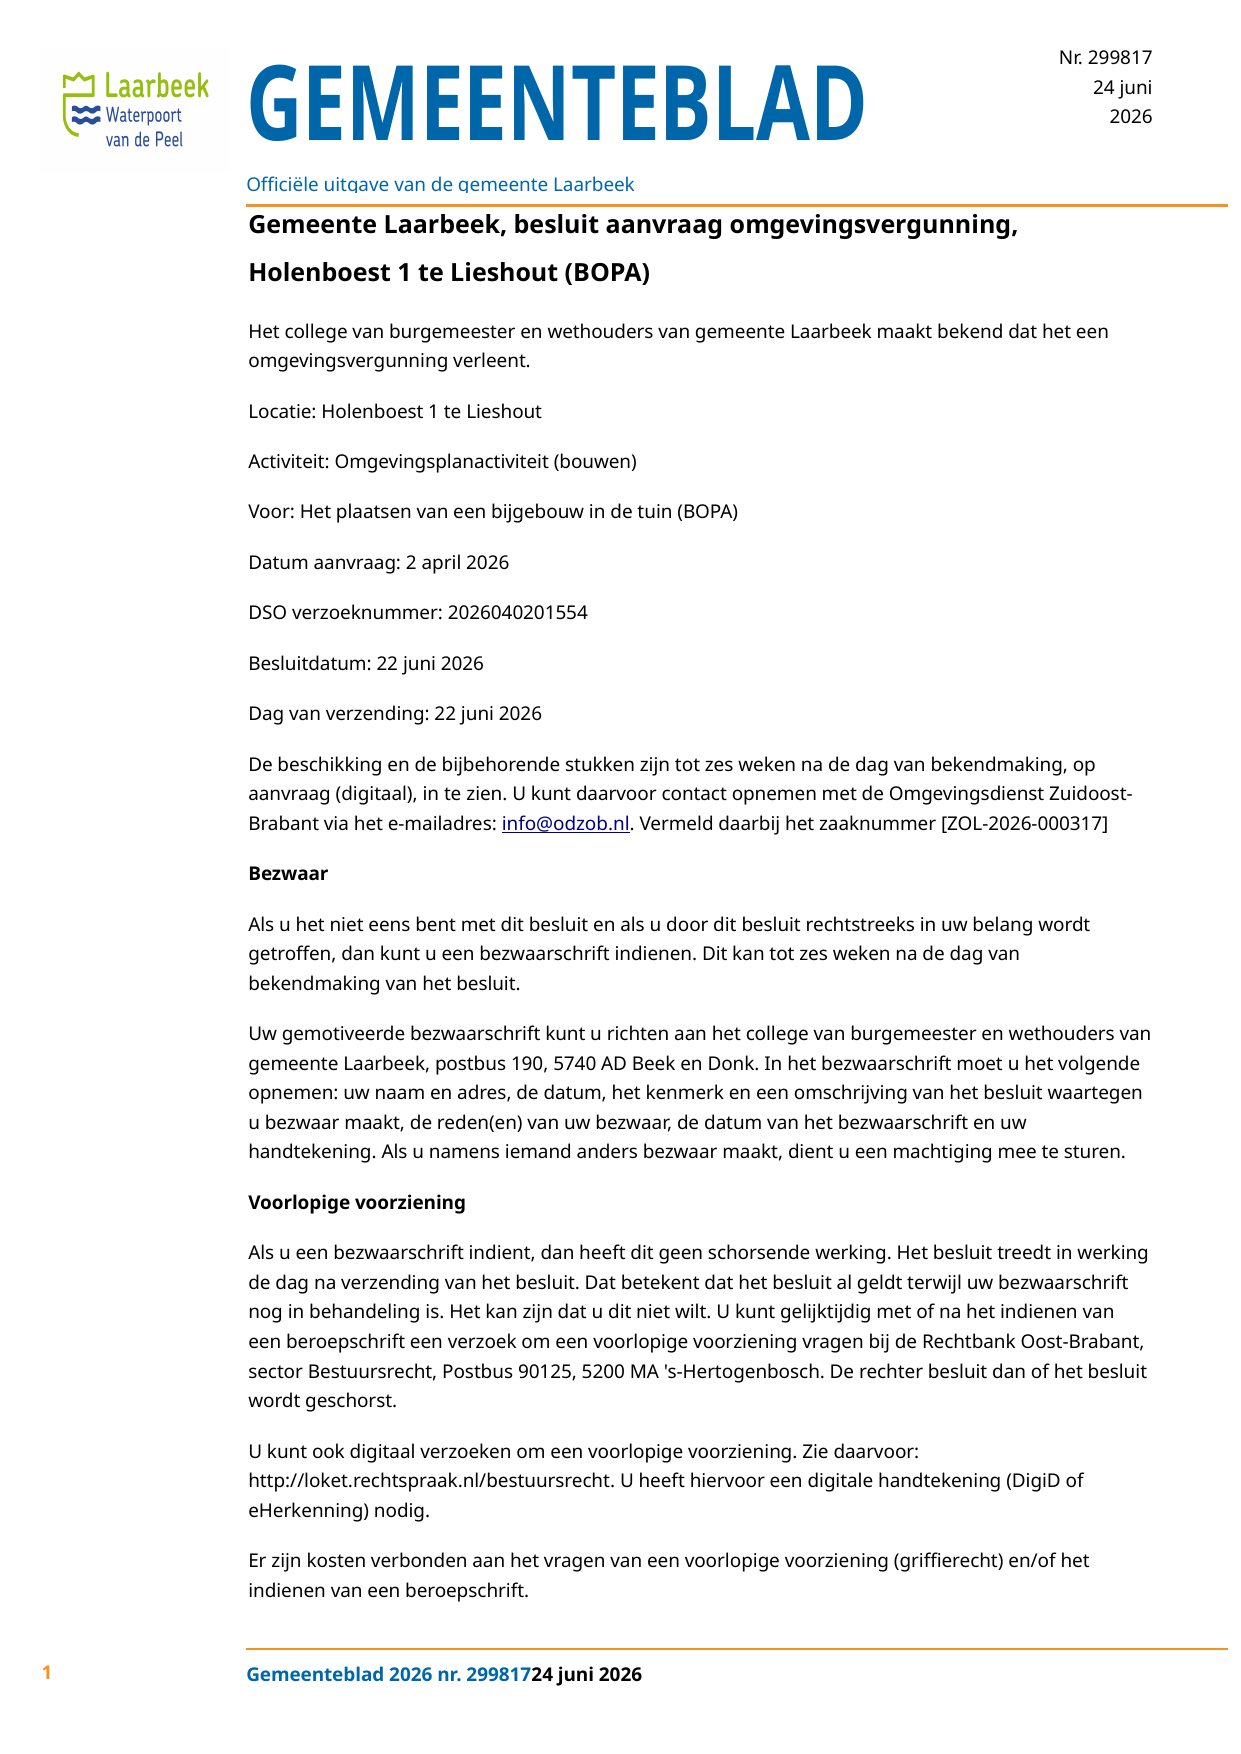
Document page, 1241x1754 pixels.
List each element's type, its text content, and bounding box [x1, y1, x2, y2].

text Besluitdatum: 22 juni 2026 [248, 650, 1152, 676]
text Het college van burgemeester en wethouders van gemeente Laarbeek maakt bekend dat het een omgevingsvergunning verleent. [248, 318, 1152, 373]
picture [41, 47, 231, 172]
text Voorlopige voorziening [248, 1189, 1152, 1215]
text Als u een bezwaarschrift indient, dan heeft dit geen schorsende werking. Het besluit treedt in werking de dag na verzending van het besluit. Dat betekent dat het besluit al geldt terwijl uw bezwaarschrift nog in behandeling is. Het kan zijn dat u dit niet wilt. U kunt gelijktijdig met of na het indienen van een beroepschrift een verzoek om een voorlopige voorziening vragen bij de Rechtbank Oost-Brabant, sector Bestuursrecht, Postbus 90125, 5200 MA 's‑Hertogenbosch. De rechter besluit dan of het besluit wordt geschorst. [248, 1239, 1152, 1413]
text Er zijn kosten verbonden aan het vragen van een voorlopige voorziening (griffierecht) en/of het indienen van een beroepschrift. [248, 1547, 1152, 1603]
text Datum aanvraag: 2 april 2026 [248, 549, 1152, 575]
text De beschikking en de bijbehorende stukken zijn tot zes weken na de dag van bekendmaking, op aanvraag (digitaal), in te zien. U kunt daarvoor contact opnemen met de Omgevingsdienst Zuidoost-Brabant via het e-mailadres: info@odzob.nl. Vermeld daarbij het zaaknummer [ZOL-2026-000317] [248, 751, 1152, 836]
text Bezwaar [248, 860, 1152, 886]
text DSO verzoeknummer: 2026040201554 [248, 599, 1152, 625]
text Voor: Het plaatsen van een bijgebouw in de tuin (BOPA) [248, 499, 1152, 524]
text Als u het niet eens bent met dit besluit en als u door dit besluit rechtstreeks in uw belang wordt getroffen, dan kunt u een bezwaarschrift indienen. Dit kan tot zes weken na de dag van bekendmaking van het besluit. [248, 911, 1152, 996]
text Locatie: Holenboest 1 te Lieshout [248, 398, 1152, 424]
text Gemeente Laarbeek, besluit aanvraag omgevingsvergunning, Holenboest 1 te Lieshout (BOPA) [248, 207, 1152, 288]
text Dag van verzending: 22 juni 2026 [248, 700, 1152, 726]
text Activiteit: Omgevingsplanactiviteit (bouwen) [248, 448, 1152, 474]
text U kunt ook digitaal verzoeken om een voorlopige voorziening. Zie daarvoor: http://loket.rechtspraak.nl/bestuursrecht. U heeft hiervoor een digitale handtekening (DigiD of eHerkenning) nodig. [248, 1438, 1152, 1523]
text Uw gemotiveerde bezwaarschrift kunt u richten aan het college van burgemeester en wethouders van gemeente Laarbeek, postbus 190, 5740 AD Beek en Donk. In het bezwaarschrift moet u het volgende opnemen: uw naam en adres, de datum, het kenmerk en een omschrijving van het besluit waartegen u bezwaar maakt, de reden(en) van uw bezwaar, de datum van het bezwaarschrift en uw handtekening. Als u namens iemand anders bezwaar maakt, dient u een machtiging mee te sturen. [248, 1020, 1152, 1164]
